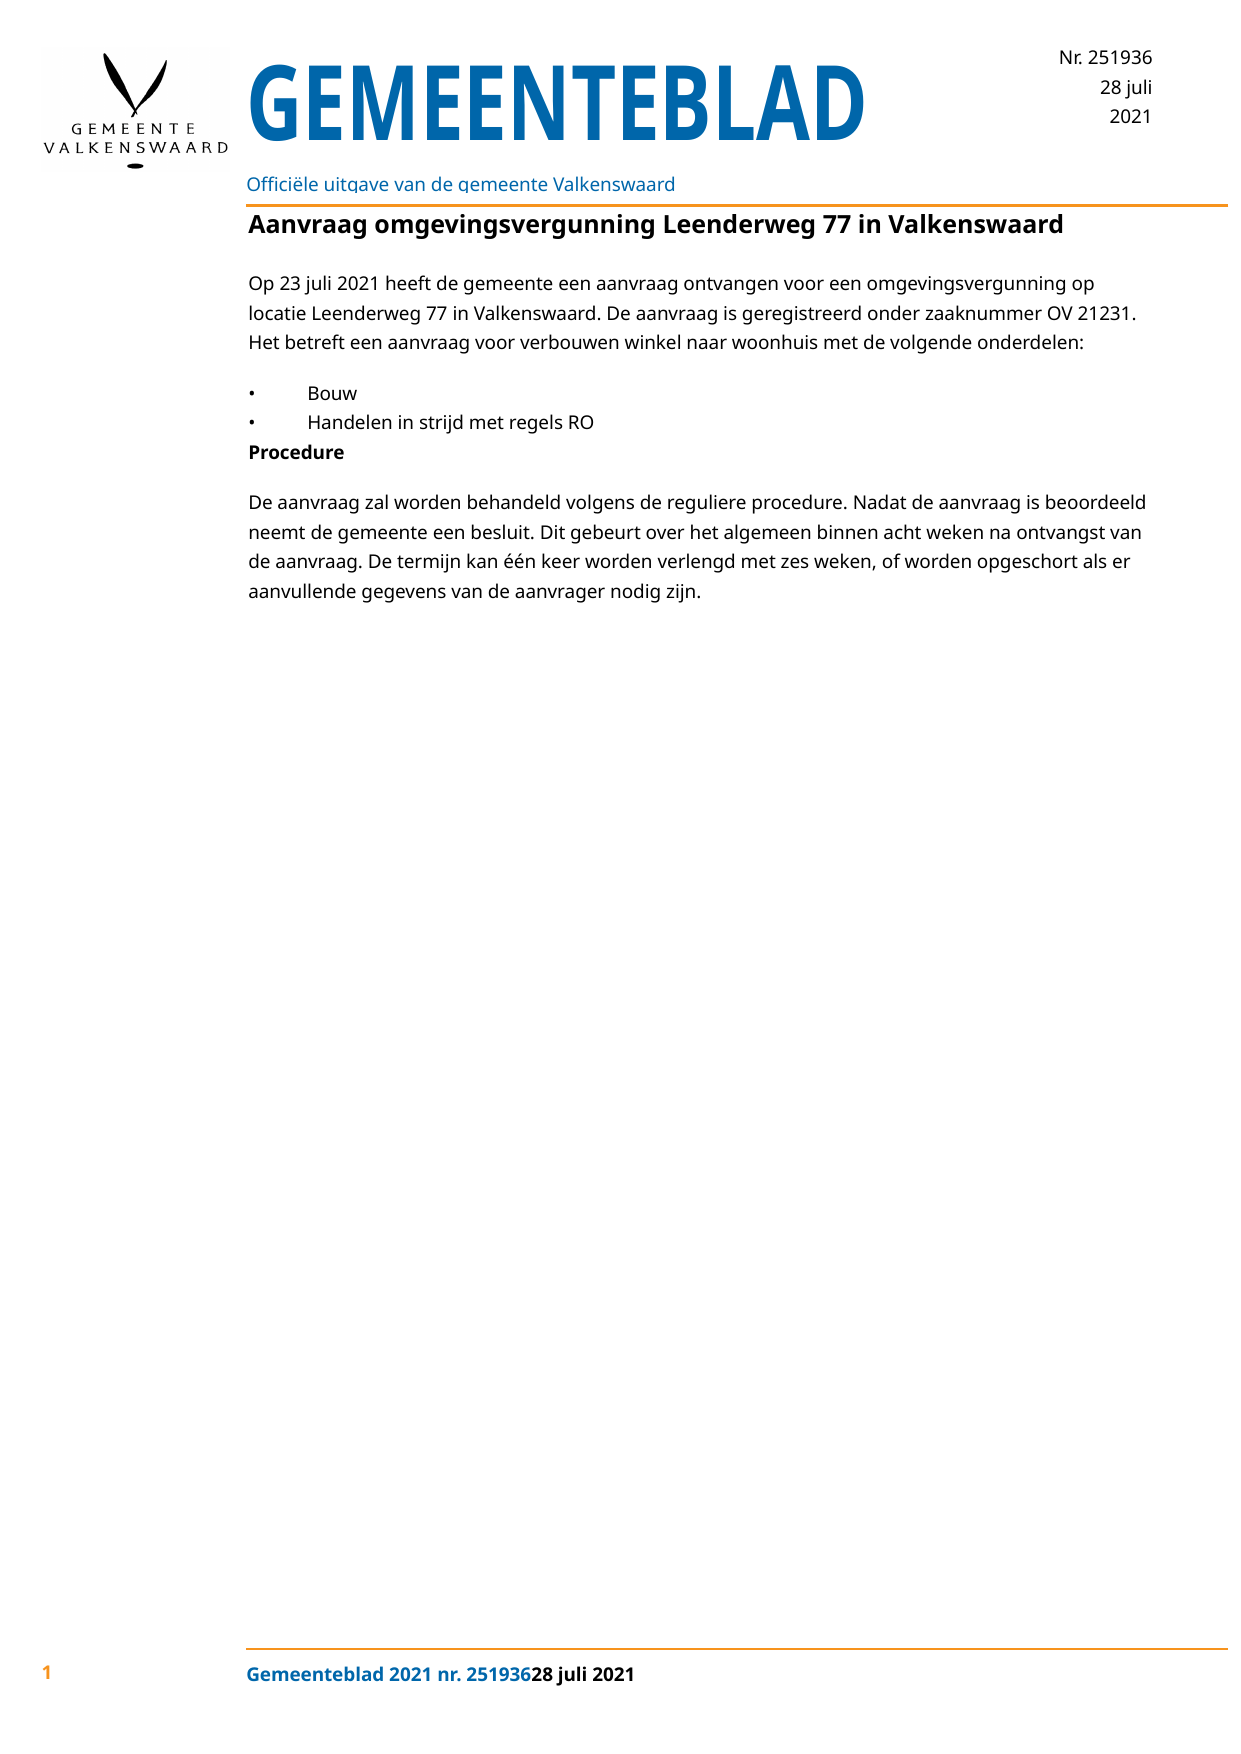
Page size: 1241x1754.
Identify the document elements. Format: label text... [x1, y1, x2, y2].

text De aanvraag zal worden behandeld volgens de reguliere procedure. Nadat de aanvraag is beoordeeld neemt de gemeente een besluit. Dit gebeurt over het algemeen binnen acht weken na ontvangst van de aanvraag. De termijn kan één keer worden verlengd met zes weken, of worden opgeschort als er aanvullende gegevens van de aanvrager nodig zijn. [248, 489, 1152, 604]
picture [41, 47, 231, 172]
text Procedure [248, 439, 1152, 465]
text Op 23 juli 2021 heeft de gemeente een aanvraag ontvangen voor een omgevingsvergunning op locatie Leenderweg 77 in Valkenswaard. De aanvraag is geregistreerd onder zaaknummer OV 21231. Het betreft een aanvraag voor verbouwen winkel naar woonhuis met de volgende onderdelen: [248, 270, 1152, 355]
list Handelen in strijd met regels RO [248, 409, 1152, 435]
list Bouw [248, 380, 1152, 406]
text Aanvraag omgevingsvergunning Leenderweg 77 in Valkenswaard [248, 207, 1152, 241]
